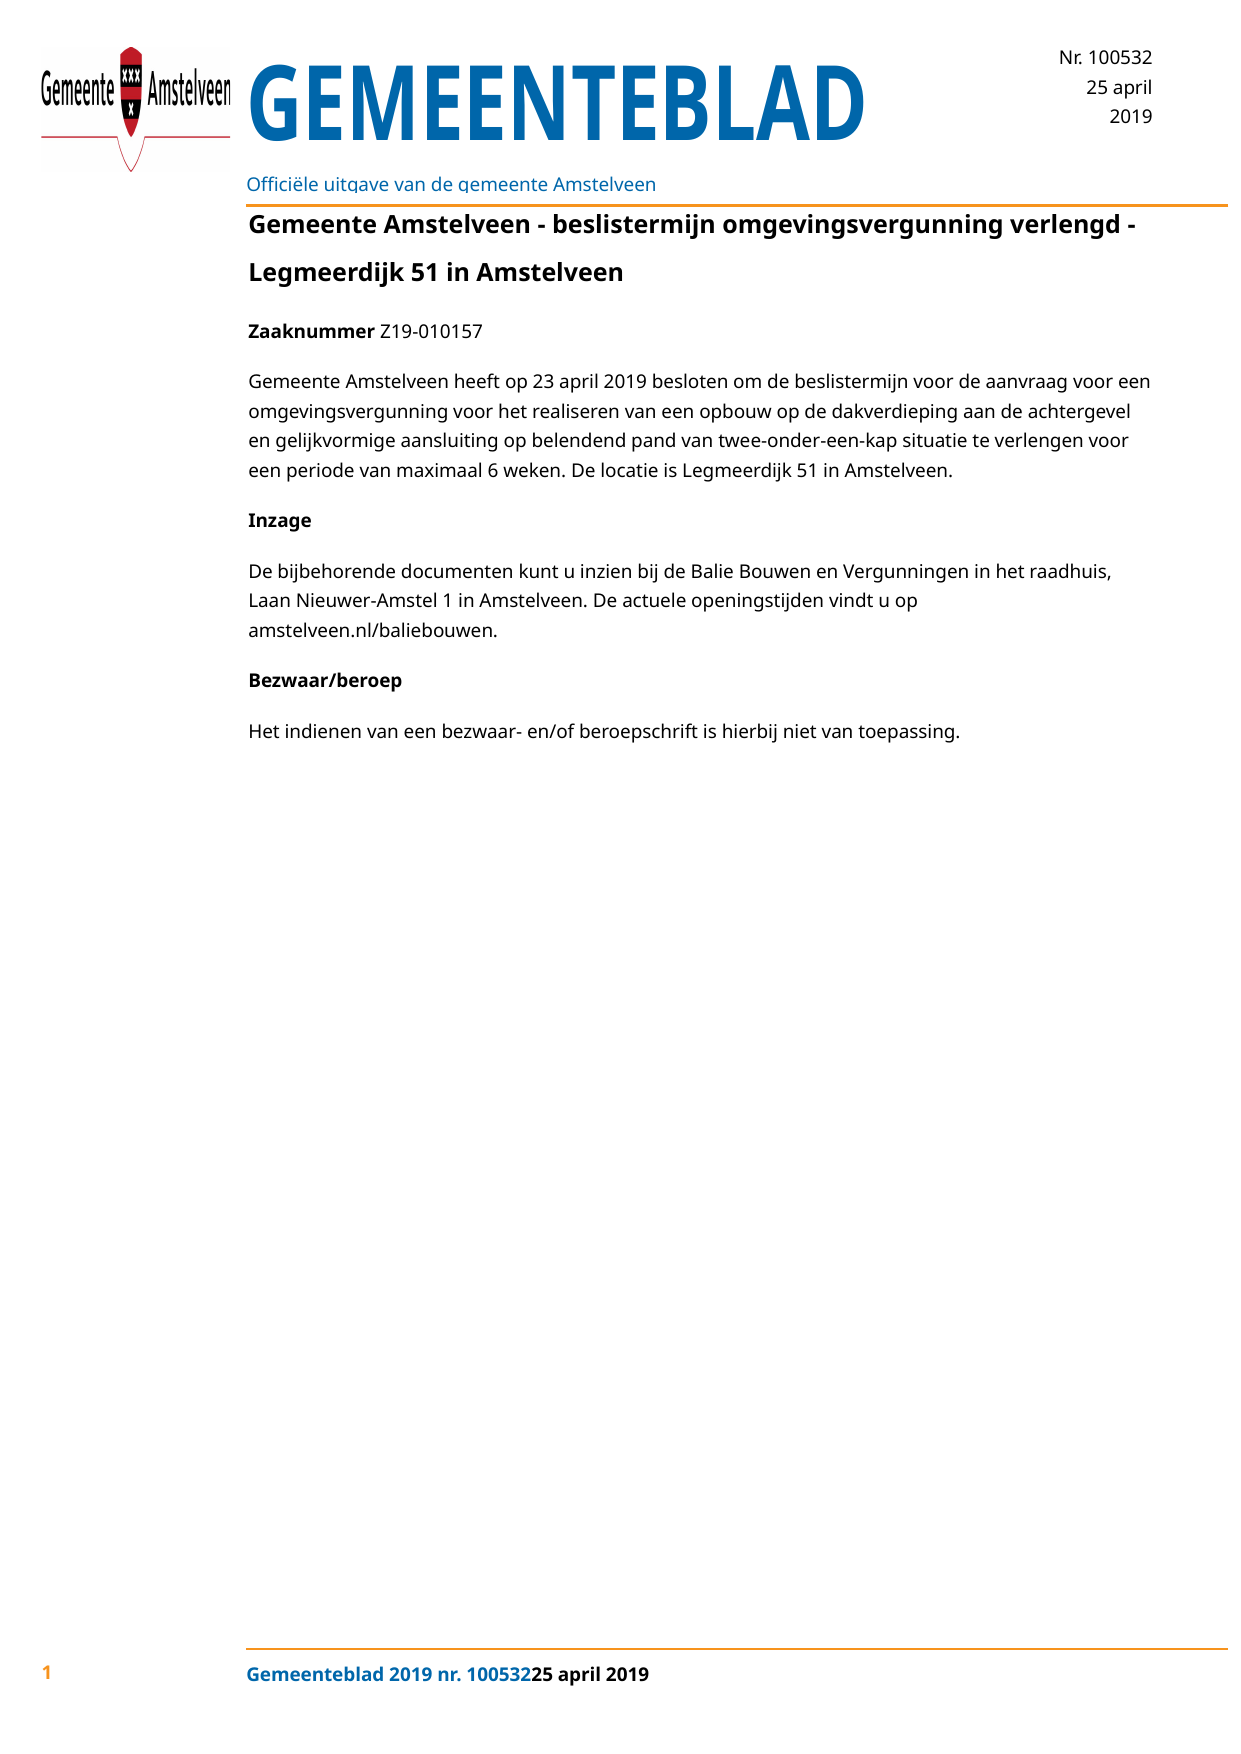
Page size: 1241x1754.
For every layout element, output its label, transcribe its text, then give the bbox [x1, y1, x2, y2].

text De bijbehorende documenten kunt u inzien bij de Balie Bouwen en Vergunningen in het raadhuis, Laan Nieuwer-Amstel 1 in Amstelveen. De actuele openingstijden vindt u op amstelveen.nl/baliebouwen. [248, 558, 1152, 643]
text Gemeente Amstelveen - beslistermijn omgevingsvergunning verlengd - Legmeerdijk 51 in Amstelveen [248, 207, 1152, 288]
text Zaaknummer Z19-010157 [248, 318, 1152, 344]
text Bezwaar/beroep [248, 667, 1152, 693]
text Het indienen van een bezwaar- en/of beroepschrift is hierbij niet van toepassing. [248, 718, 1152, 744]
text Gemeente Amstelveen heeft op 23 april 2019 besloten om de beslistermijn voor de aanvraag voor een omgevingsvergunning voor het realiseren van een opbouw op de dakverdieping aan de achtergevel en gelijkvormige aansluiting op belendend pand van twee-onder-een-kap situatie te verlengen voor een periode van maximaal 6 weken. De locatie is Legmeerdijk 51 in Amstelveen. [248, 368, 1152, 483]
text Inzage [248, 507, 1152, 533]
picture [41, 47, 231, 172]
